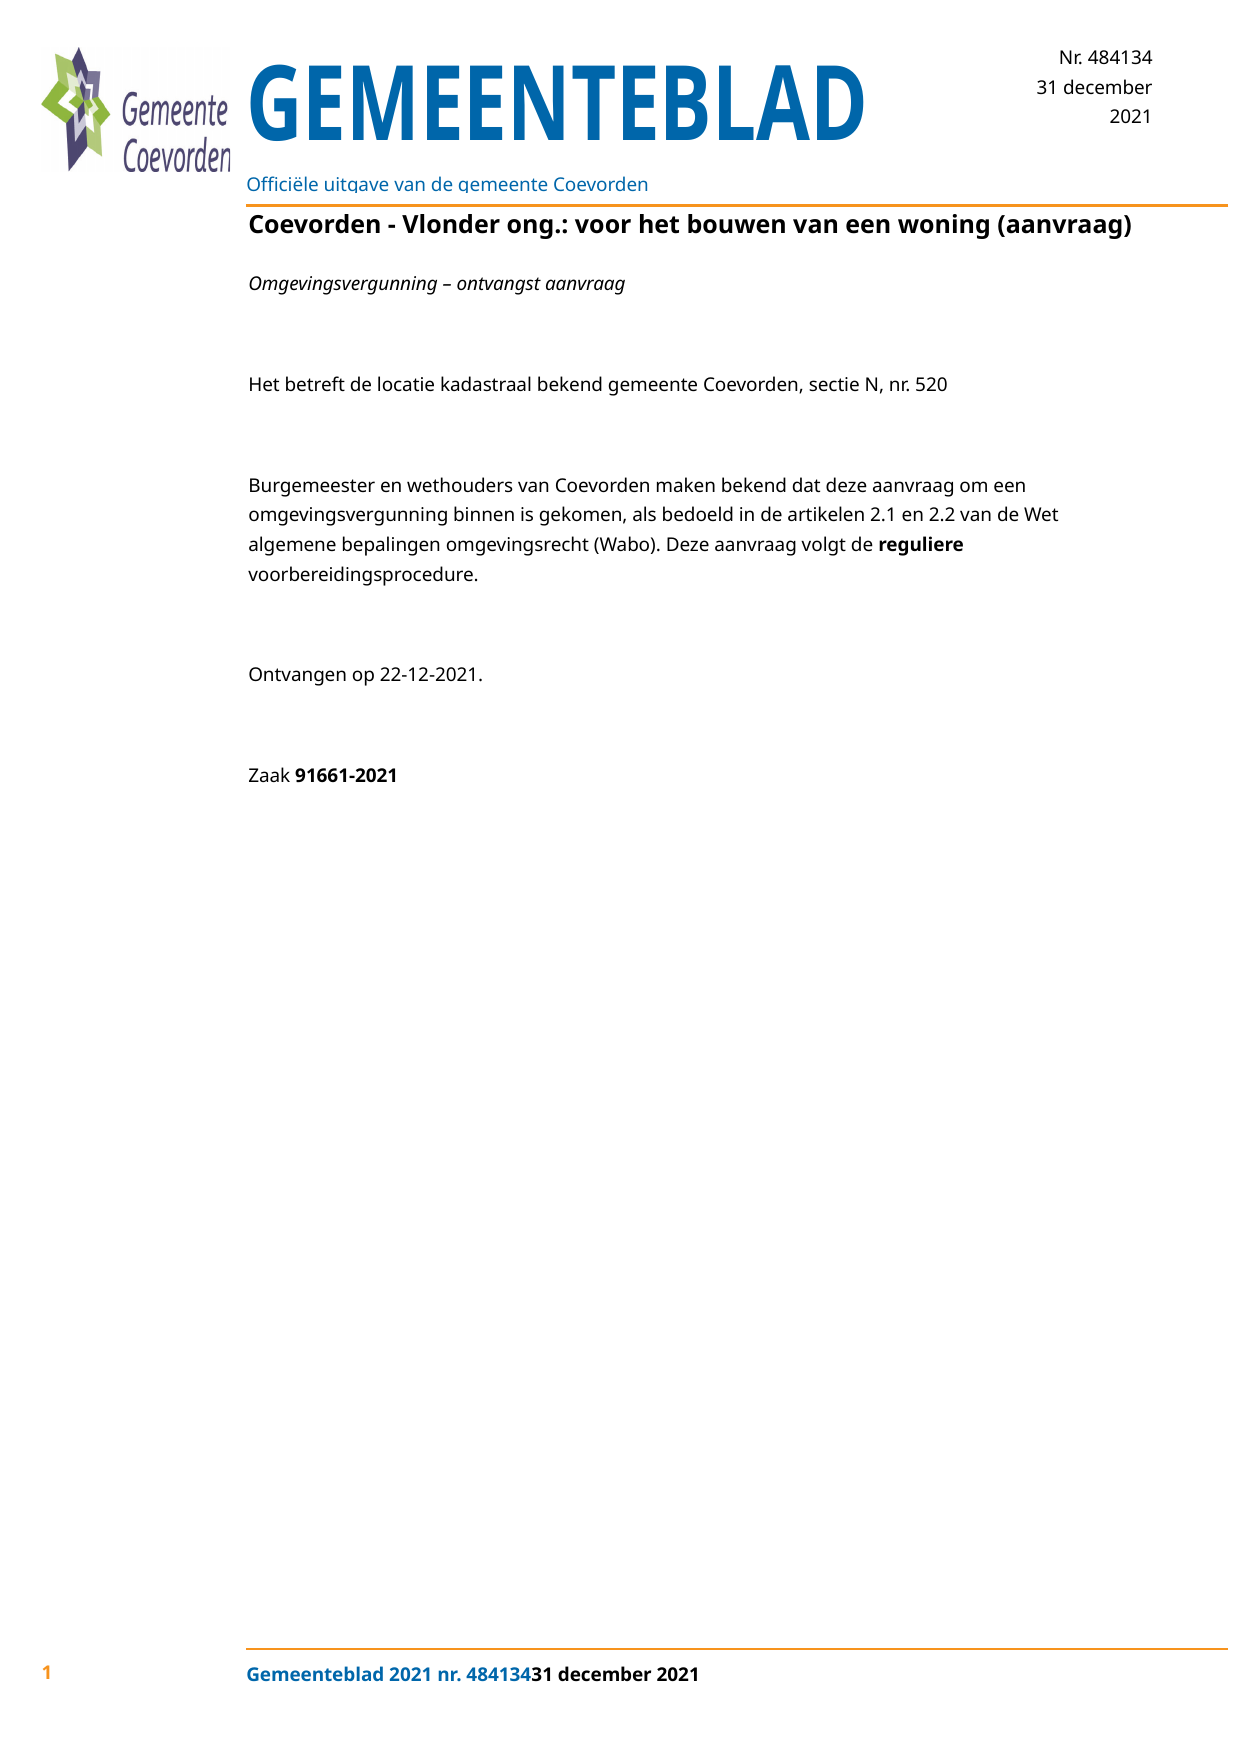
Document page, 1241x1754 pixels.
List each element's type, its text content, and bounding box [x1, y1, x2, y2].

text Coevorden - Vlonder ong.: voor het bouwen van een woning (aanvraag) [248, 207, 1152, 241]
text Zaak 91661-2021 [248, 762, 1152, 788]
text Burgemeester en wethouders van Coevorden maken bekend dat deze aanvraag om een omgevingsvergunning binnen is gekomen, als bedoeld in de artikelen 2.1 en 2.2 van de Wet algemene bepalingen omgevingsrecht (Wabo). Deze aanvraag volgt de reguliere voorbereidingsprocedure. [248, 472, 1152, 586]
picture [41, 47, 231, 172]
text Ontvangen op 22-12-2021. [248, 662, 1152, 687]
text Omgevingsvergunning – ontvangst aanvraag [248, 270, 1152, 296]
text Het betreft de locatie kadastraal bekend gemeente Coevorden, sectie N, nr. 520 [248, 371, 1152, 397]
